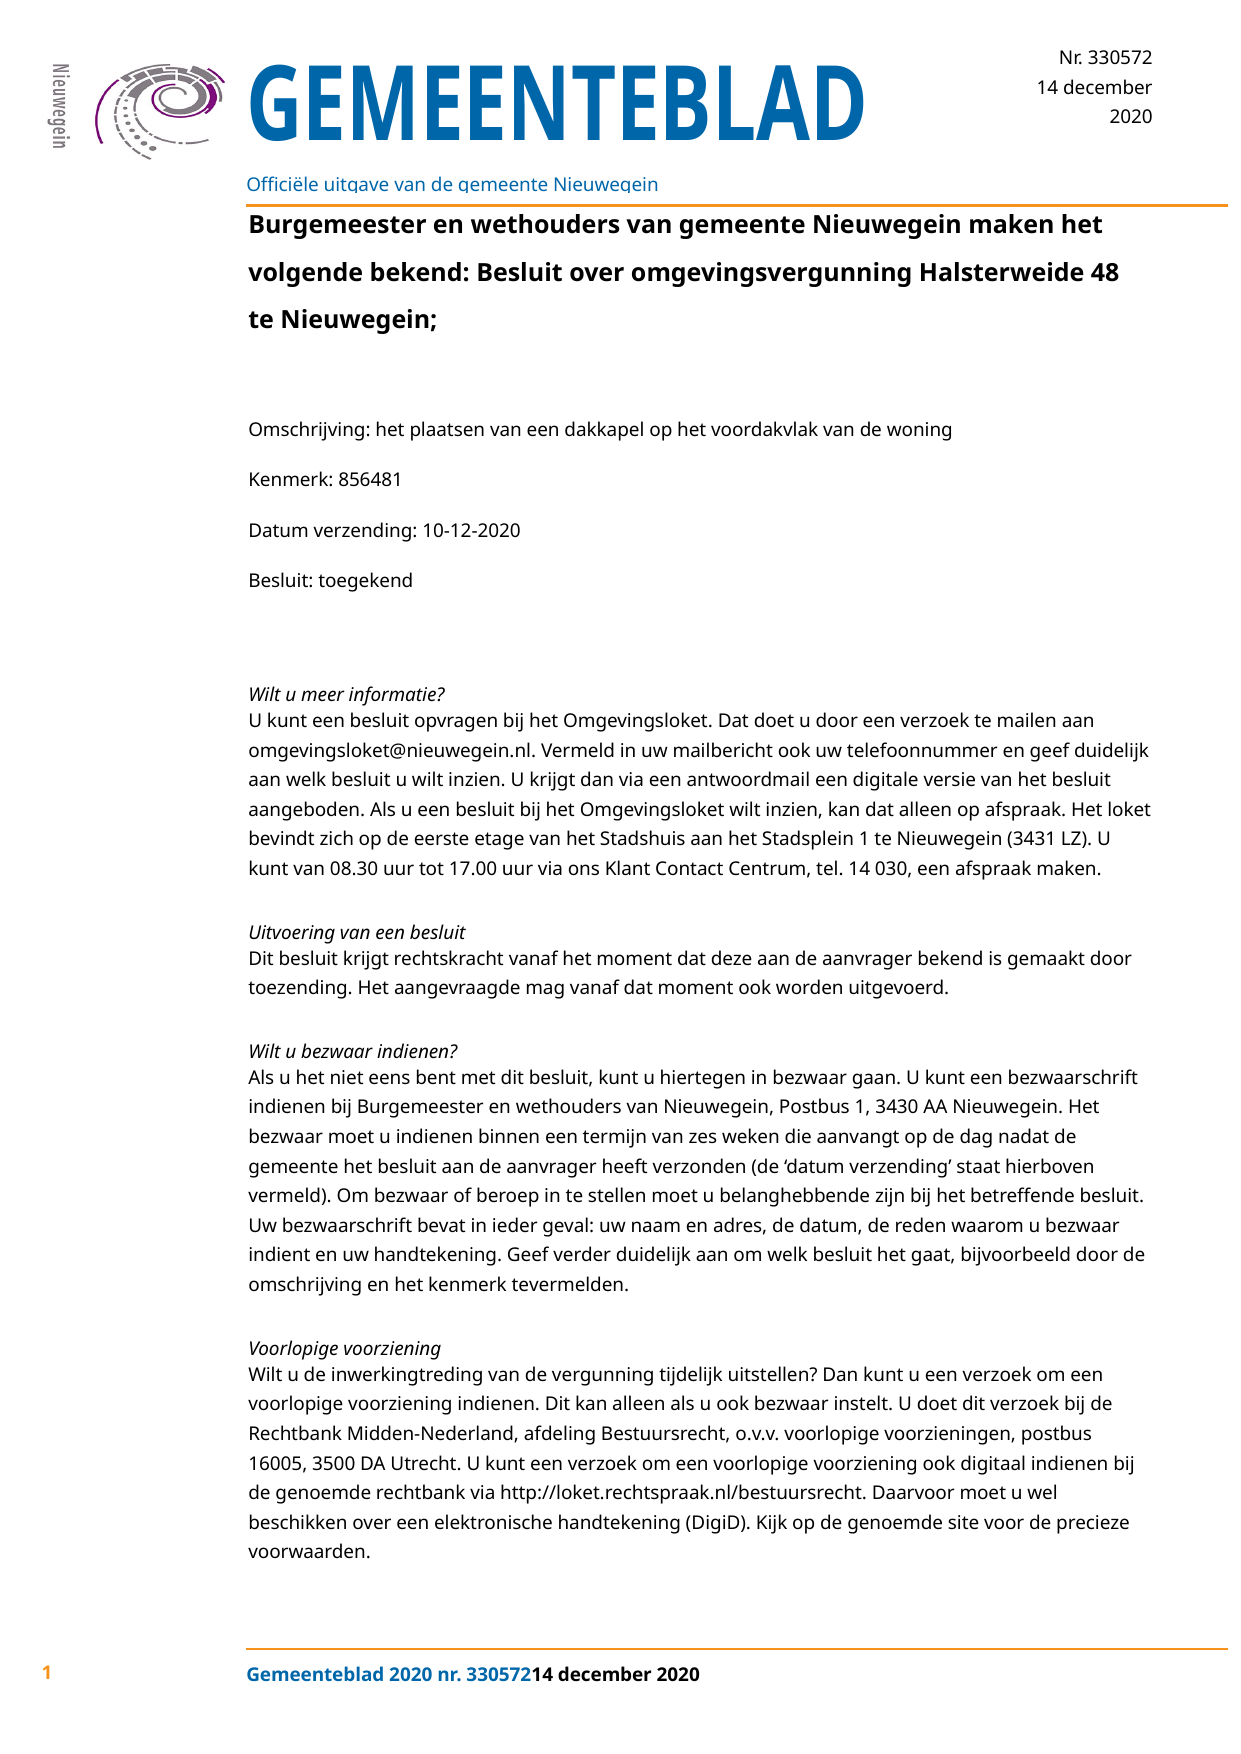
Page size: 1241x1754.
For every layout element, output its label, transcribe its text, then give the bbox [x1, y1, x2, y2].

text Kenmerk: 856481 [248, 466, 1152, 492]
text Wilt u de inwerkingtreding van de vergunning tijdelijk uitstellen? Dan kunt u een verzoek om een voorlopige voorziening indienen. Dit kan alleen als u ook bezwaar instelt. U doet dit verzoek bij de Rechtbank Midden-Nederland, afdeling Bestuursrecht, o.v.v. voorlopige voorzieningen, postbus 16005, 3500 DA Utrecht. U kunt een verzoek om een voorlopige voorziening ook digitaal indienen bij de genoemde rechtbank via http://loket.rechtspraak.nl/bestuursrecht. Daarvoor moet u wel beschikken over een elektronische handtekening (DigiD). Kijk op de genoemde site voor de precieze voorwaarden. [248, 1361, 1152, 1564]
text Voorlopige voorziening [248, 1335, 1152, 1361]
text Besluit: toegekend [248, 567, 1152, 593]
picture [41, 47, 231, 172]
text Als u het niet eens bent met dit besluit, kunt u hiertegen in bezwaar gaan. U kunt een bezwaarschrift indienen bij Burgemeester en wethouders van Nieuwegein, Postbus 1, 3430 AA Nieuwegein. Het bezwaar moet u indienen binnen een termijn van zes weken die aanvangt op de dag nadat de gemeente het besluit aan de aanvrager heeft verzonden (de ‘datum verzending’ staat hierboven vermeld). Om bezwaar of beroep in te stellen moet u belanghebbende zijn bij het betreffende besluit. Uw bezwaarschrift bevat in ieder geval: uw naam en adres, de datum, de reden waarom u bezwaar indient en uw handtekening. Geef verder duidelijk aan om welk besluit het gaat, bijvoorbeeld door de omschrijving en het kenmerk tevermelden. [248, 1064, 1152, 1297]
text U kunt een besluit opvragen bij het Omgevingsloket. Dat doet u door een verzoek te mailen aan omgevingsloket@nieuwegein.nl. Vermeld in uw mailbericht ook uw telefoonnummer en geef duidelijk aan welk besluit u wilt inzien. U krijgt dan via een antwoordmail een digitale versie van het besluit aangeboden. Als u een besluit bij het Omgevingsloket wilt inzien, kan dat alleen op afspraak. Het loket bevindt zich op de eerste etage van het Stadshuis aan het Stadsplein 1 te Nieuwegein (3431 LZ). U kunt van 08.30 uur tot 17.00 uur via ons Klant Contact Centrum, tel. 14 030, een afspraak maken. [248, 707, 1152, 881]
text Omschrijving: het plaatsen van een dakkapel op het voordakvlak van de woning [248, 416, 1152, 442]
text Dit besluit krijgt rechtskracht vanaf het moment dat deze aan de aanvrager bekend is gemaakt door toezending. Het aangevraagde mag vanaf dat moment ook worden uitgevoerd. [248, 945, 1152, 1000]
text Datum verzending: 10-12-2020 [248, 517, 1152, 542]
text Uitvoering van een besluit [248, 919, 1152, 945]
text Wilt u bezwaar indienen? [248, 1038, 1152, 1064]
text Burgemeester en wethouders van gemeente Nieuwegein maken het volgende bekend: Besluit over omgevingsvergunning Halsterweide 48 te Nieuwegein; [248, 207, 1152, 336]
text Wilt u meer informatie? [248, 682, 1152, 707]
